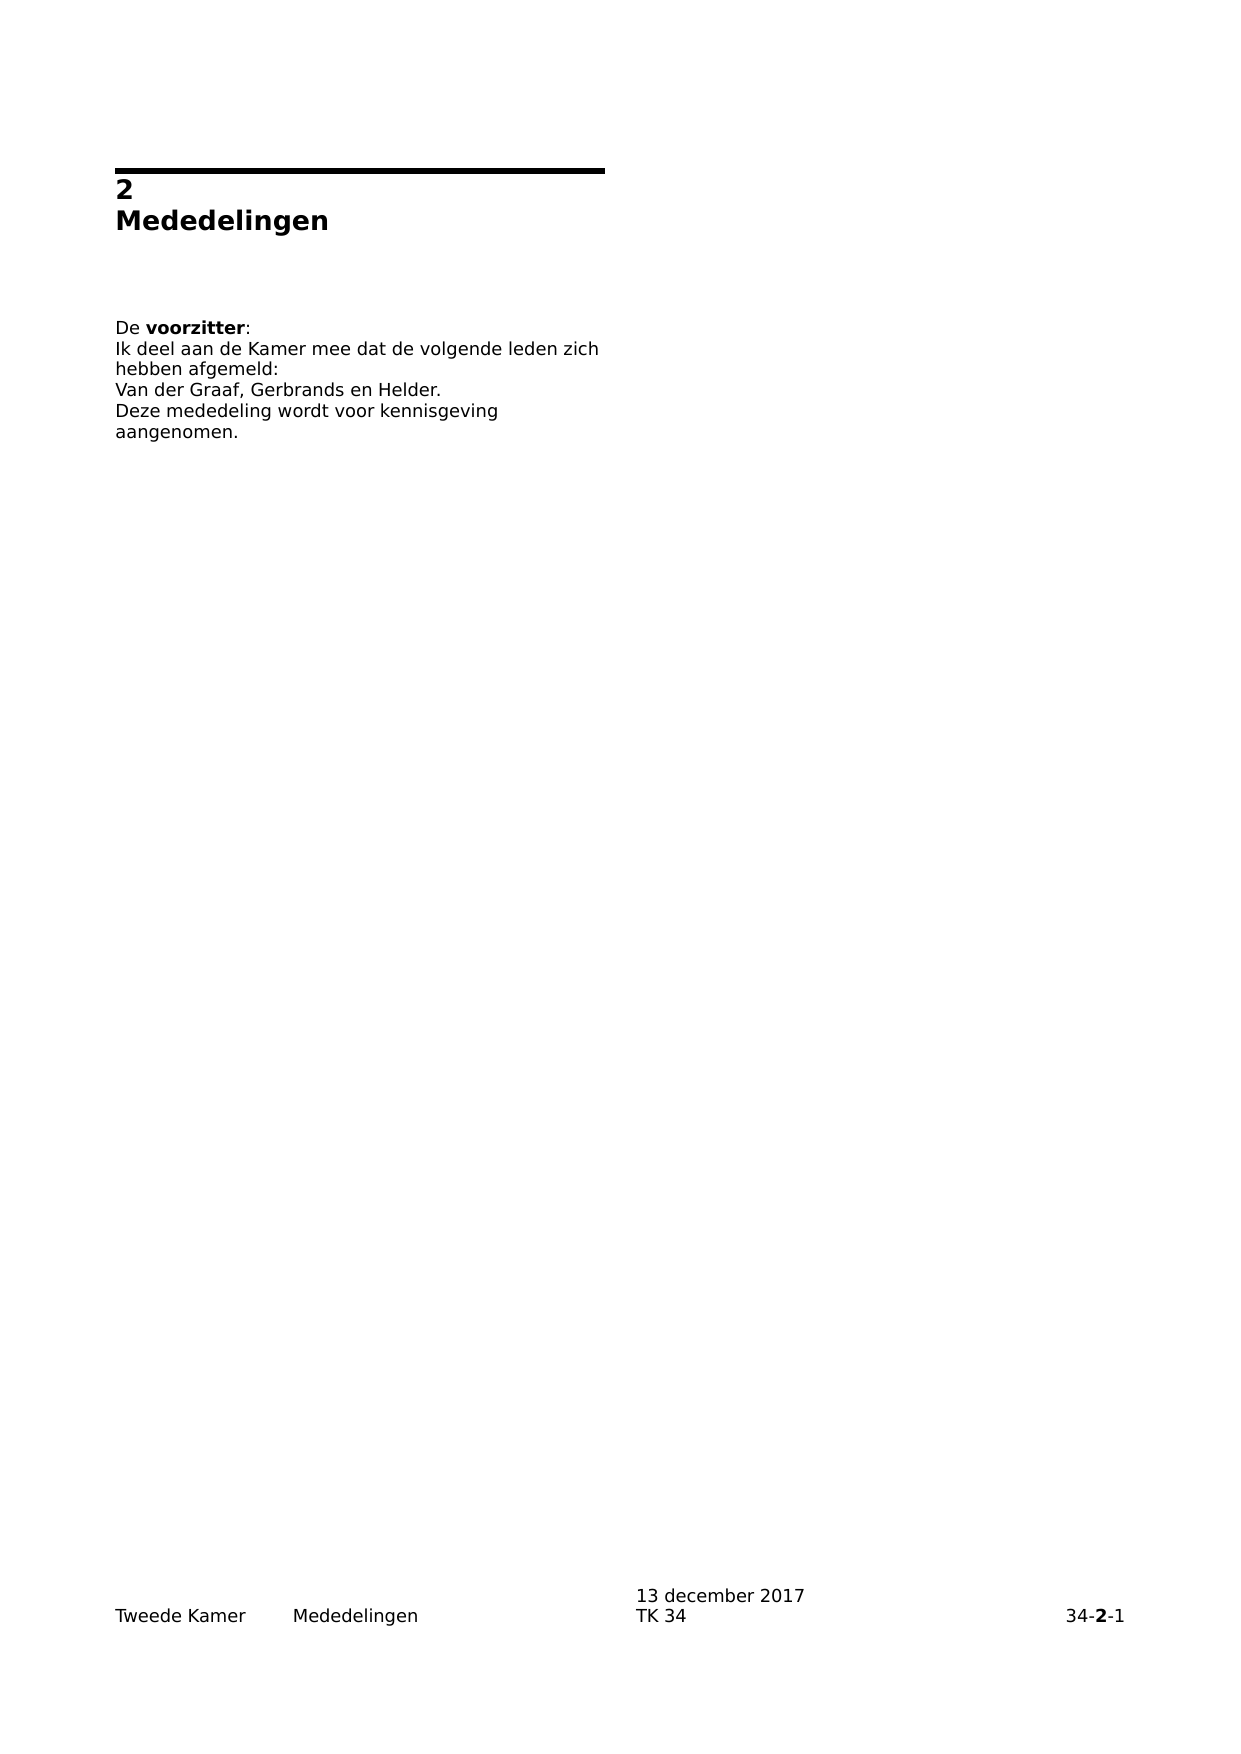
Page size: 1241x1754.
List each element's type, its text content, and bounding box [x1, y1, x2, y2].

text De voorzitter: [115, 318, 605, 338]
text Van der Graaf, Gerbrands en Helder. [115, 380, 605, 401]
text Ik deel aan de Kamer mee dat de volgende leden zich hebben afgemeld: [115, 338, 605, 380]
title 2 Mededelingen [115, 174, 605, 237]
text Deze mededeling wordt voor kennisgeving aangenomen. [115, 401, 605, 442]
